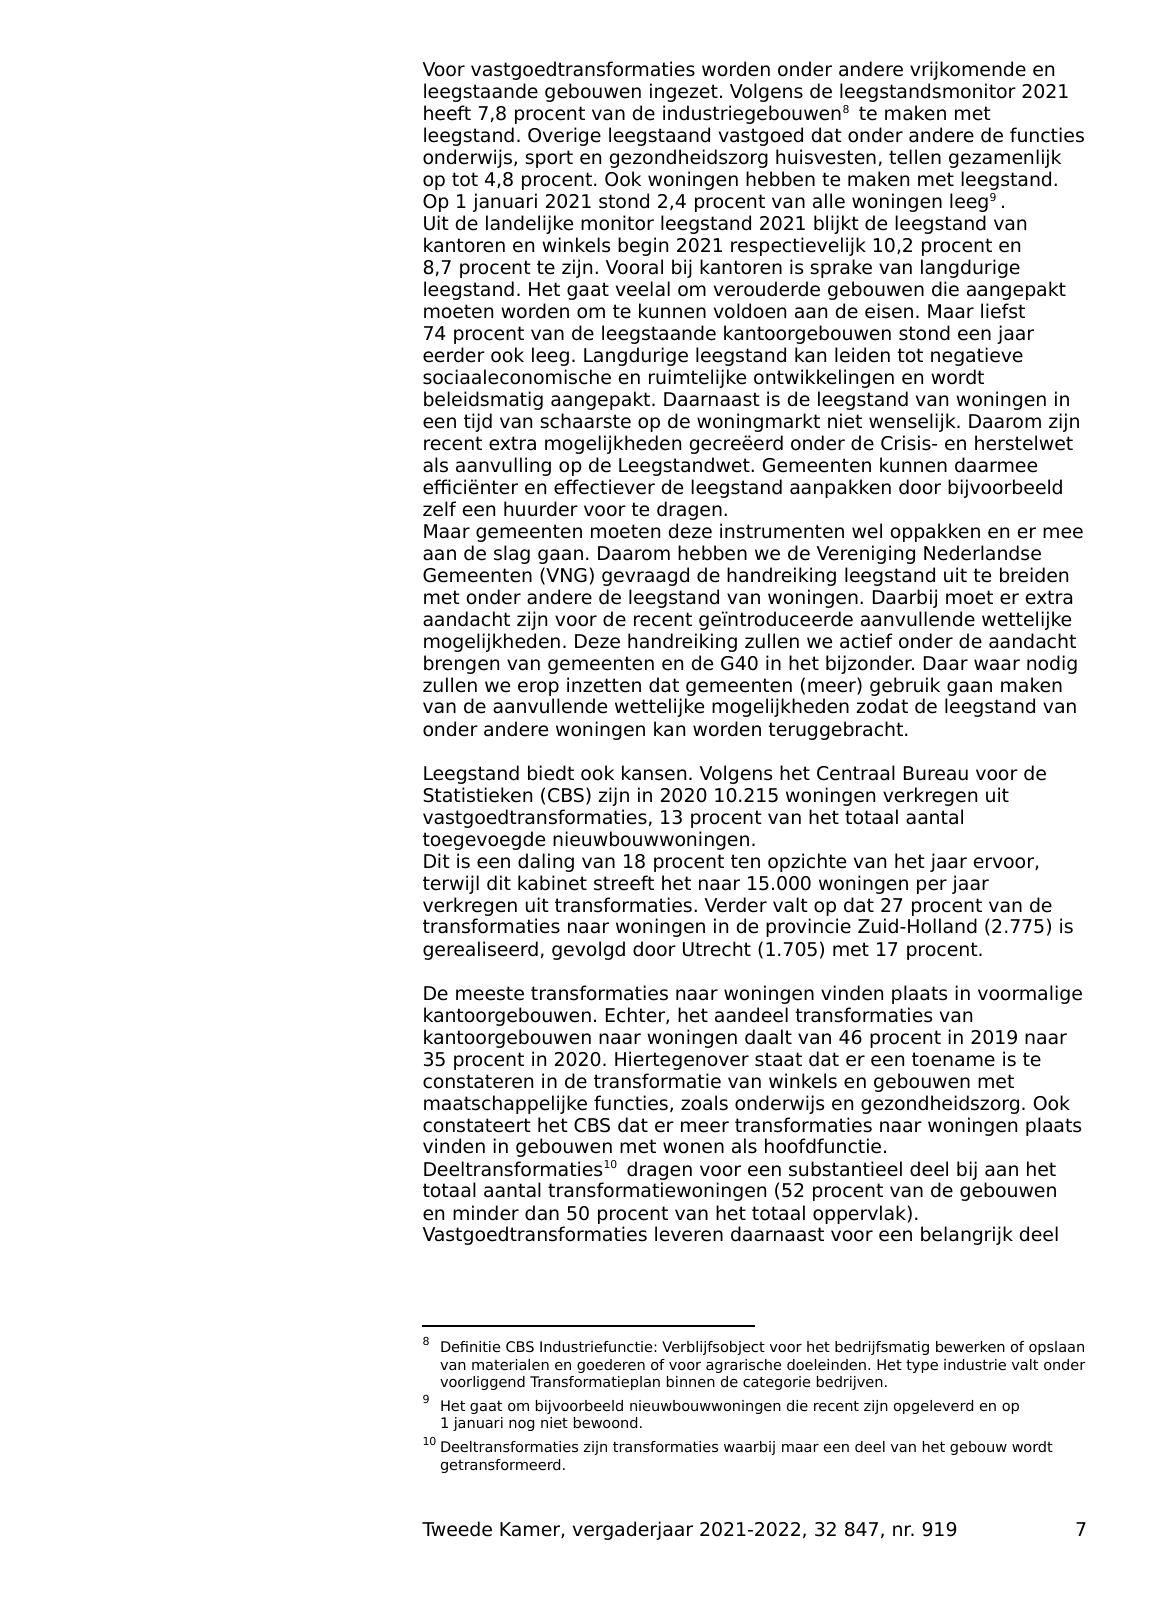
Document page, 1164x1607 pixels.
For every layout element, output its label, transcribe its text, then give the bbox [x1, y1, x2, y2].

text Dit is een daling van 18 procent ten opzichte van het jaar ervoor, terwijl dit kabinet streeft het naar 15.000 woningen per jaar verkregen uit transformaties. Verder valt op dat 27 procent van de transformaties naar woningen in de provincie Zuid-Holland (2.775) is gerealiseerd, gevolgd door Utrecht (1.705) met 17 procent. [422, 851, 1087, 960]
text Het gaat om bijvoorbeeld nieuwbouwwoningen die recent zijn opgeleverd en op 1 januari nog niet bewoond. [422, 1393, 1087, 1432]
text De meeste transformaties naar woningen vinden plaats in voormalige kantoorgebouwen. Echter, het aandeel transformaties van kantoorgebouwen naar woningen daalt van 46 procent in 2019 naar 35 procent in 2020. Hiertegenover staat dat er een toename is te constateren in de transformatie van winkels en gebouwen met maatschappelijke functies, zoals onderwijs en gezondheidszorg. Ook constateert het CBS dat er meer transformaties naar woningen plaats vinden in gebouwen met wonen als hoofdfunctie. Deeltransformaties dragen voor een substantieel deel bij aan het totaal aantal transformatiewoningen (52 procent van de gebouwen en minder dan 50 procent van het totaal oppervlak). Vastgoedtransformaties leveren daarnaast voor een belangrijk deel [422, 983, 1087, 1246]
text Deeltransformaties zijn transformaties waarbij maar een deel van het gebouw wordt getransformeerd. [422, 1435, 1087, 1474]
text Leegstand biedt ook kansen. Volgens het Centraal Bureau voor de Statistieken (CBS) zijn in 2020 10.215 woningen verkregen uit vastgoedtransformaties, 13 procent van het totaal aantal toegevoegde nieuwbouwwoningen. [422, 763, 1087, 851]
text Maar gemeenten moeten deze instrumenten wel oppakken en er mee aan de slag gaan. Daarom hebben we de Vereniging Nederlandse Gemeenten (VNG) gevraagd de handreiking leegstand uit te breiden met onder andere de leegstand van woningen. Daarbij moet er extra aandacht zijn voor de recent geïntroduceerde aanvullende wettelijke mogelijkheden. Deze handreiking zullen we actief onder de aandacht brengen van gemeenten en de G40 in het bijzonder. Daar waar nodig zullen we erop inzetten dat gemeenten (meer) gebruik gaan maken van de aanvullende wettelijke mogelijkheden zodat de leegstand van onder andere woningen kan worden teruggebracht. [422, 521, 1087, 740]
text Definitie CBS Industriefunctie: Verblijfsobject voor het bedrijfsmatig bewerken of opslaan van materialen en goederen of voor agrarische doeleinden. Het type industrie valt onder voorliggend Transformatieplan binnen de categorie bedrijven. [422, 1335, 1087, 1391]
text Voor vastgoedtransformaties worden onder andere vrijkomende en leegstaande gebouwen ingezet. Volgens de leegstandsmonitor 2021 heeft 7,8 procent van de industriegebouwen te maken met leegstand. Overige leegstaand vastgoed dat onder andere de functies onderwijs, sport en gezondheidszorg huisvesten, tellen gezamenlijk op tot 4,8 procent. Ook woningen hebben te maken met leegstand. Op 1 januari 2021 stond 2,4 procent van alle woningen leeg. [422, 59, 1087, 213]
text Uit de landelijke monitor leegstand 2021 blijkt de leegstand van kantoren en winkels begin 2021 respectievelijk 10,2 procent en 8,7 procent te zijn. Vooral bij kantoren is sprake van langdurige leegstand. Het gaat veelal om verouderde gebouwen die aangepakt moeten worden om te kunnen voldoen aan de eisen. Maar liefst 74 procent van de leegstaande kantoorgebouwen stond een jaar eerder ook leeg. Langdurige leegstand kan leiden tot negatieve sociaaleconomische en ruimtelijke ontwikkelingen en wordt beleidsmatig aangepakt. Daarnaast is de leegstand van woningen in een tijd van schaarste op de woningmarkt niet wenselijk. Daarom zijn recent extra mogelijkheden gecreëerd onder de Crisis- en herstelwet als aanvulling op de Leegstandwet. Gemeenten kunnen daarmee efficiënter en effectiever de leegstand aanpakken door bijvoorbeeld zelf een huurder voor te dragen. [422, 213, 1087, 521]
